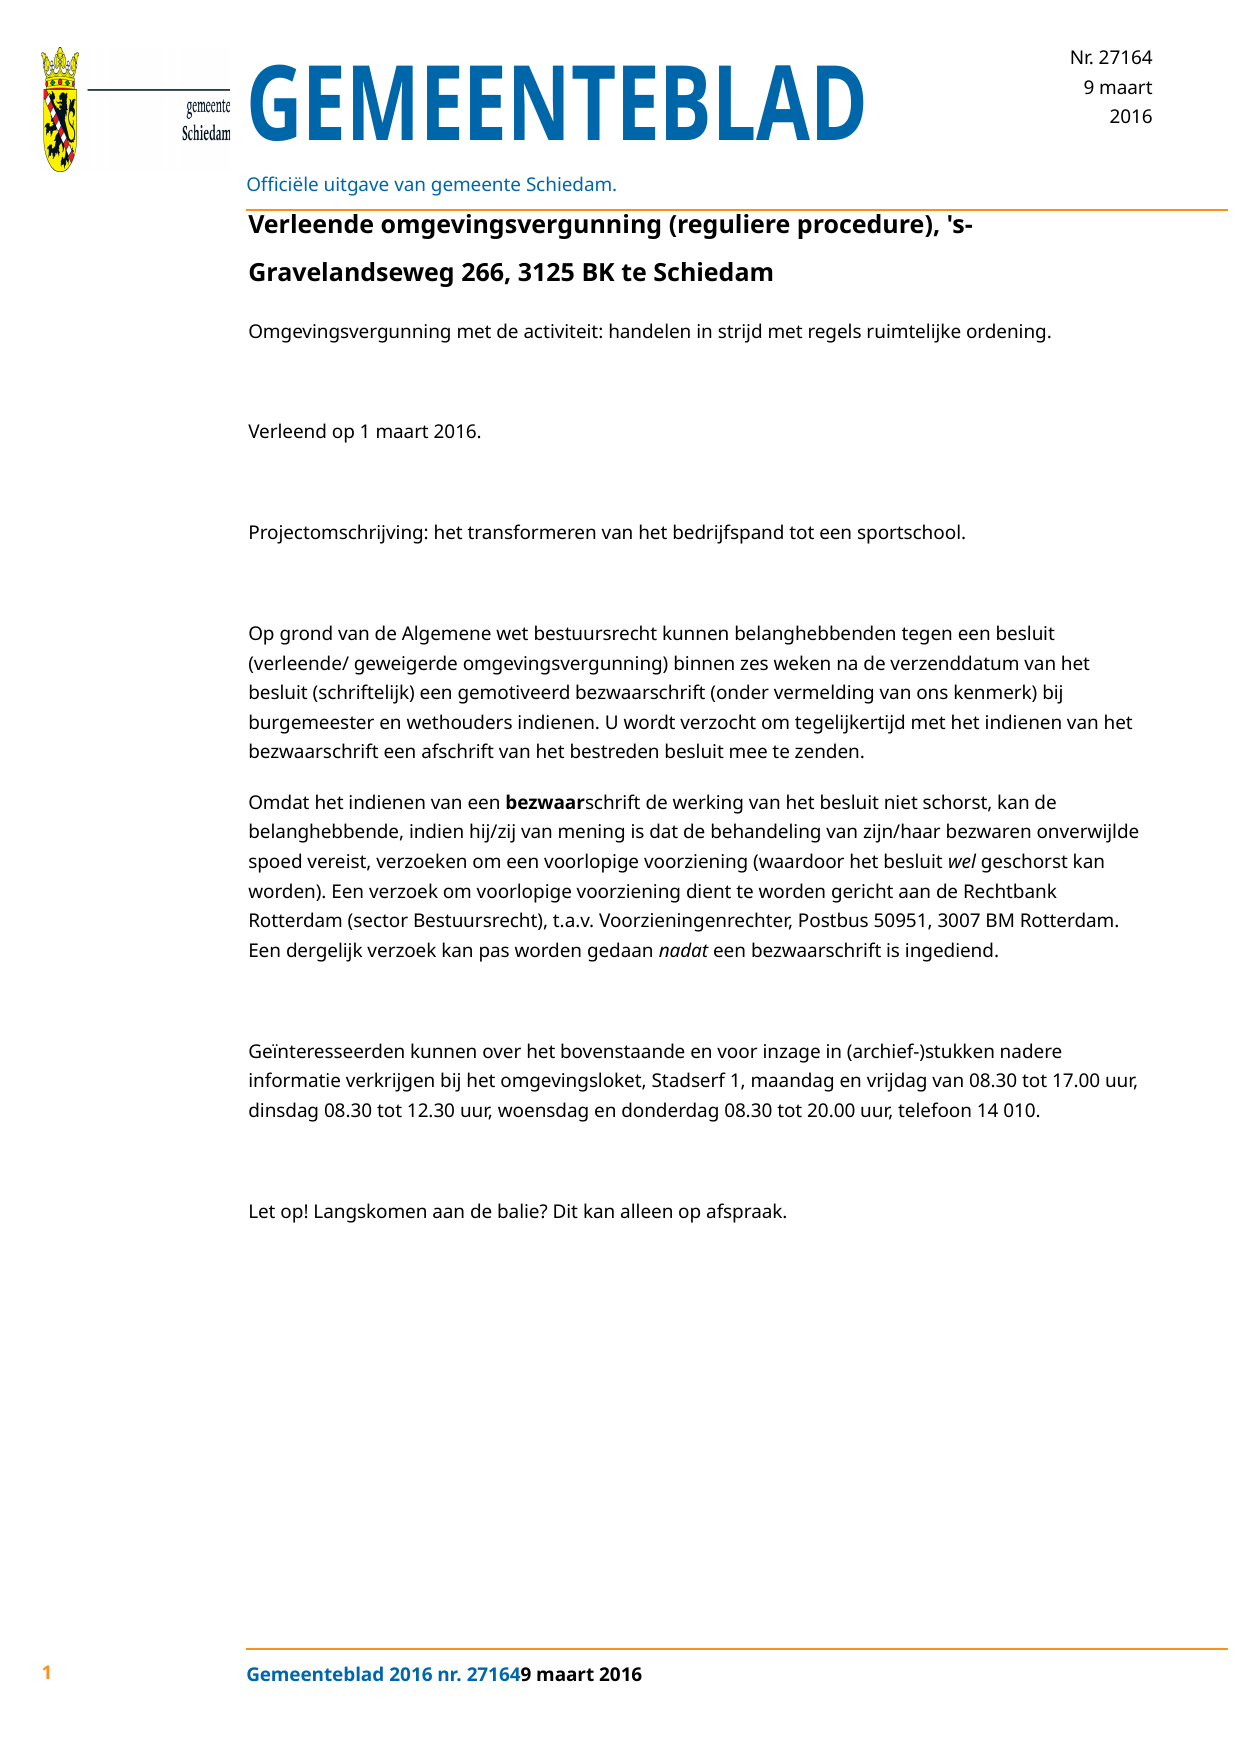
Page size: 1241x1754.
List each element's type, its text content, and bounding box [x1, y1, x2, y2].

text Omgevingsvergunning met de activiteit: handelen in strijd met regels ruimtelijke ordening. [248, 318, 1152, 344]
text Verleende omgevingsvergunning (reguliere procedure), 's-Gravelandseweg 266, 3125 BK te Schiedam [248, 211, 1152, 288]
picture [41, 47, 231, 172]
text Geïnteresseerden kunnen over het bovenstaande en voor inzage in (archief-)stukken nadere informatie verkrijgen bij het omgevingsloket, Stadserf 1, maandag en vrijdag van 08.30 tot 17.00 uur, dinsdag 08.30 tot 12.30 uur, woensdag en donderdag 08.30 tot 20.00 uur, telefoon 14 010. [248, 1038, 1152, 1123]
text Op grond van de Algemene wet bestuursrecht kunnen belanghebbenden tegen een besluit (verleende/ geweigerde omgevingsvergunning) binnen zes weken na de verzenddatum van het besluit (schriftelijk) een gemotiveerd bezwaarschrift (onder vermelding van ons kenmerk) bij burgemeester en wethouders indienen. U wordt verzocht om tegelijkertijd met het indienen van het bezwaarschrift een afschrift van het bestreden besluit mee te zenden. [248, 620, 1152, 764]
text Let op! Langskomen aan de balie? Dit kan alleen op afspraak. [248, 1198, 1152, 1224]
text Verleend op 1 maart 2016. [248, 419, 1152, 444]
text Omdat het indienen van een bezwaarschrift de werking van het besluit niet schorst, kan de belanghebbende, indien hij/zij van mening is dat de behandeling van zijn/haar bezwaren onverwijlde spoed vereist, verzoeken om een voorlopige voorziening (waardoor het besluit wel geschorst kan worden). Een verzoek om voorlopige voorziening dient te worden gericht aan de Rechtbank Rotterdam (sector Bestuursrecht), t.a.v. Voorzieningenrechter, Postbus 50951, 3007 BM Rotterdam. Een dergelijk verzoek kan pas worden gedaan nadat een bezwaarschrift is ingediend. [248, 789, 1152, 963]
text Projectomschrijving: het transformeren van het bedrijfspand tot een sportschool. [248, 519, 1152, 545]
